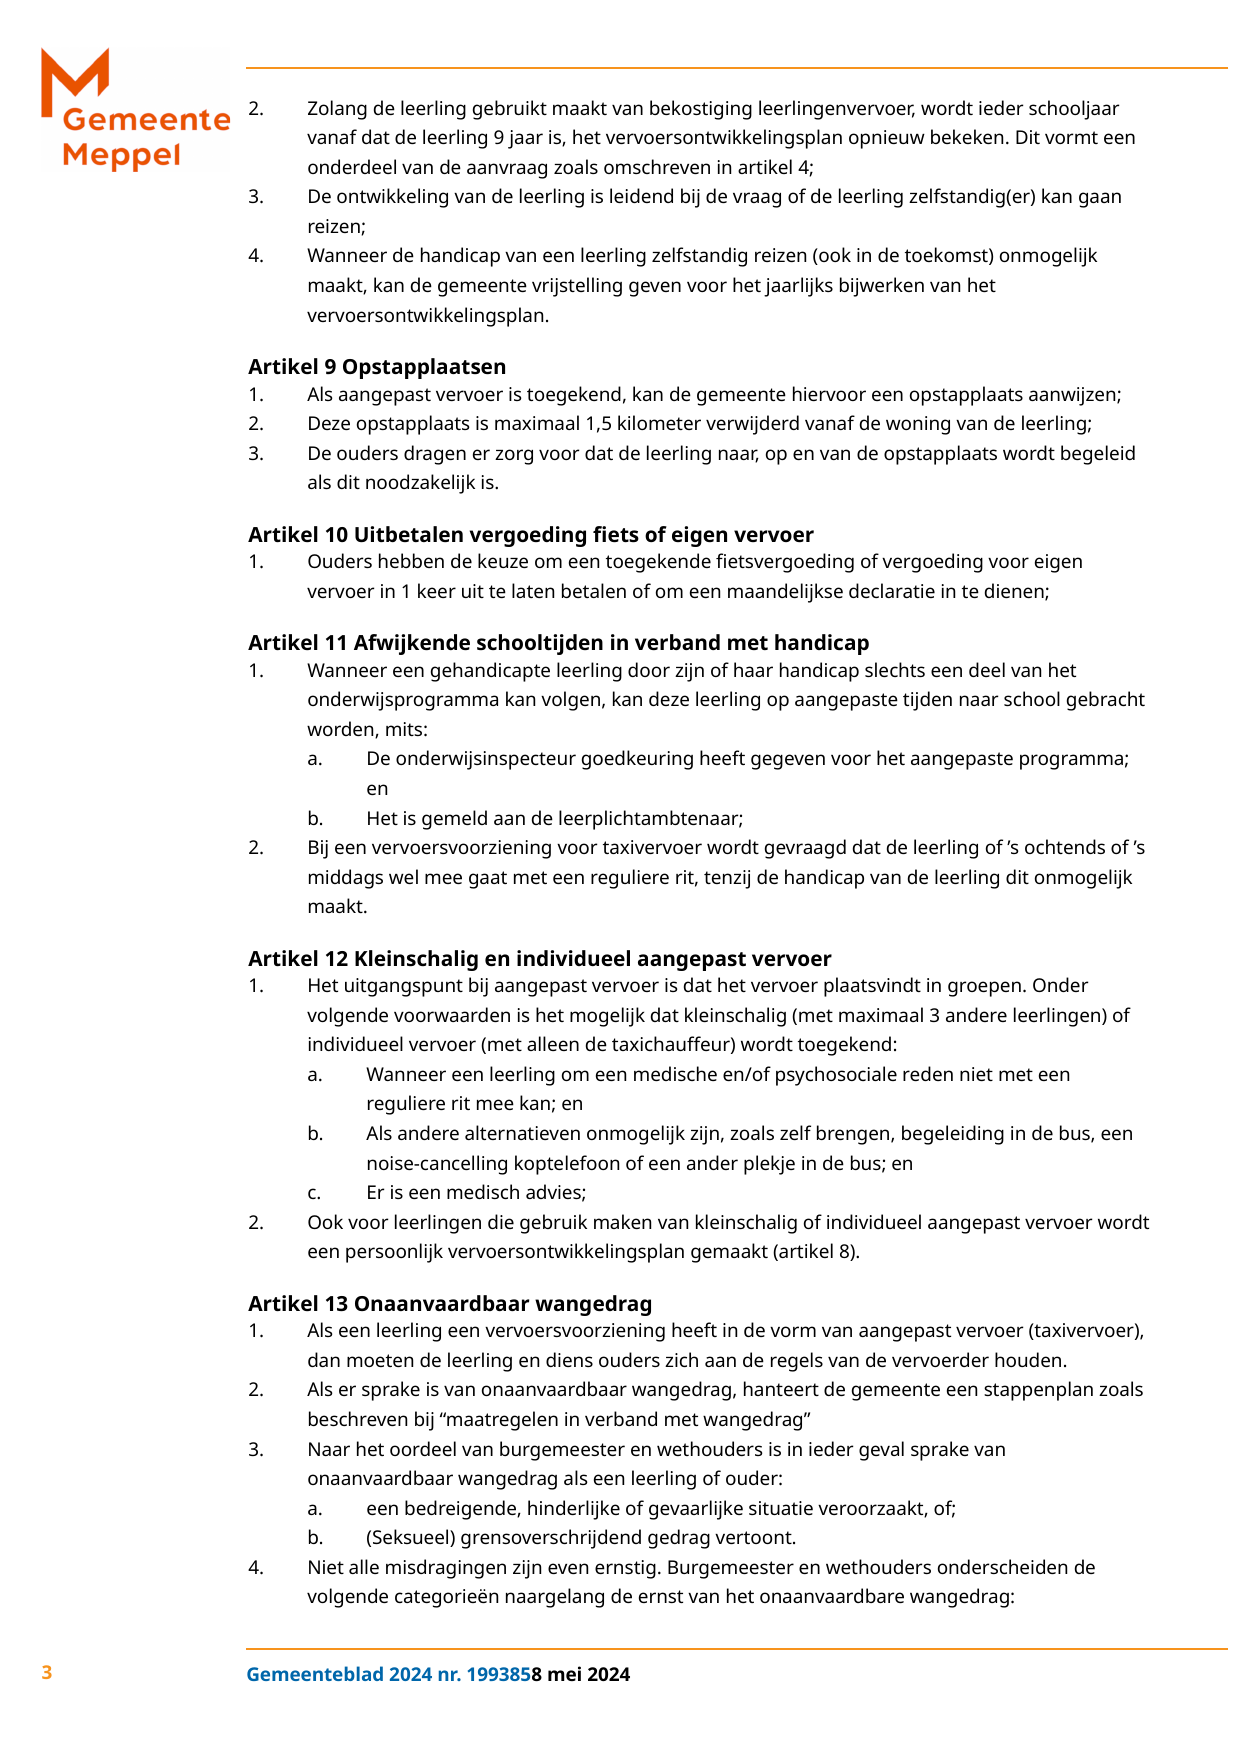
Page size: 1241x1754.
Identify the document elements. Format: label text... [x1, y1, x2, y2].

list Als andere alternatieven onmogelijk zijn, zoals zelf brengen, begeleiding in de bus, een noise-cancelling koptelefoon of een ander plekje in de bus; en [307, 1120, 1152, 1176]
list Naar het oordeel van burgemeester en wethouders is in ieder geval sprake van onaanvaardbaar wangedrag als een leerling of ouder: [248, 1436, 1152, 1491]
picture [41, 47, 231, 172]
list Het is gemeld aan de leerplichtambtenaar; [307, 805, 1152, 830]
list Wanneer een gehandicapte leerling door zijn of haar handicap slechts een deel van het onderwijsprogramma kan volgen, kan deze leerling op aangepaste tijden naar school gebracht worden, mits: [248, 657, 1152, 742]
list Zolang de leerling gebruikt maakt van bekostiging leerlingenvervoer, wordt ieder schooljaar vanaf dat de leerling 9 jaar is, het vervoersontwikkelingsplan opnieuw bekeken. Dit vormt een onderdeel van de aanvraag zoals omschreven in artikel 4; [248, 95, 1152, 180]
list Ook voor leerlingen die gebruik maken van kleinschalig of individueel aangepast vervoer wordt een persoonlijk vervoersontwikkelingsplan gemaakt (artikel 8). [248, 1209, 1152, 1264]
text Artikel 12 Kleinschalig en individueel aangepast vervoer [248, 944, 1152, 972]
list Ouders hebben de keuze om een toegekende fietsvergoeding of vergoeding voor eigen vervoer in 1 keer uit te laten betalen of om een maandelijkse declaratie in te dienen; [248, 548, 1152, 604]
list De ontwikkeling van de leerling is leidend bij de vraag of de leerling zelfstandig(er) kan gaan reizen; [248, 183, 1152, 239]
list De ouders dragen er zorg voor dat de leerling naar, op en van de opstapplaats wordt begeleid als dit noodzakelijk is. [248, 440, 1152, 495]
list Wanneer de handicap van een leerling zelfstandig reizen (ook in de toekomst) onmogelijk maakt, kan de gemeente vrijstelling geven voor het jaarlijks bijwerken van het vervoersontwikkelingsplan. [248, 243, 1152, 328]
list Als aangepast vervoer is toegekend, kan de gemeente hiervoor een opstapplaats aanwijzen; [248, 381, 1152, 406]
list (Seksueel) grensoverschrijdend gedrag vertoont. [307, 1524, 1152, 1550]
list Als er sprake is van onaanvaardbaar wangedrag, hanteert de gemeente een stappenplan zoals beschreven bij “maatregelen in verband met wangedrag” [248, 1377, 1152, 1432]
list Bij een vervoersvoorziening voor taxivervoer wordt gevraagd dat de leerling of ’s ochtends of ’s middags wel mee gaat met een reguliere rit, tenzij de handicap van de leerling dit onmogelijk maakt. [248, 834, 1152, 919]
list De onderwijsinspecteur goedkeuring heeft gegeven voor het aangepaste programma; en [307, 746, 1152, 801]
list Het uitgangspunt bij aangepast vervoer is dat het vervoer plaatsvindt in groepen. Onder volgende voorwaarden is het mogelijk dat kleinschalig (met maximaal 3 andere leerlingen) of individueel vervoer (met alleen de taxichauffeur) wordt toegekend: [248, 972, 1152, 1057]
text Artikel 13 Onaanvaardbaar wangedrag [248, 1289, 1152, 1317]
text Artikel 9 Opstapplaatsen [248, 352, 1152, 381]
list Als een leerling een vervoersvoorziening heeft in de vorm van aangepast vervoer (taxivervoer), dan moeten de leerling en diens ouders zich aan de regels van de vervoerder houden. [248, 1317, 1152, 1373]
text Artikel 11 Afwijkende schooltijden in verband met handicap [248, 628, 1152, 657]
list Wanneer een leerling om een medische en/of psychosociale reden niet met een reguliere rit mee kan; en [307, 1061, 1152, 1116]
text Artikel 10 Uitbetalen vergoeding fiets of eigen vervoer [248, 520, 1152, 548]
list Deze opstapplaats is maximaal 1,5 kilometer verwijderd vanaf de woning van de leerling; [248, 410, 1152, 436]
list Niet alle misdragingen zijn even ernstig. Burgemeester en wethouders onderscheiden de volgende categorieën naargelang de ernst van het onaanvaardbare wangedrag: [248, 1554, 1152, 1609]
list Er is een medisch advies; [307, 1179, 1152, 1205]
list een bedreigende, hinderlijke of gevaarlijke situatie veroorzaakt, of; [307, 1495, 1152, 1521]
